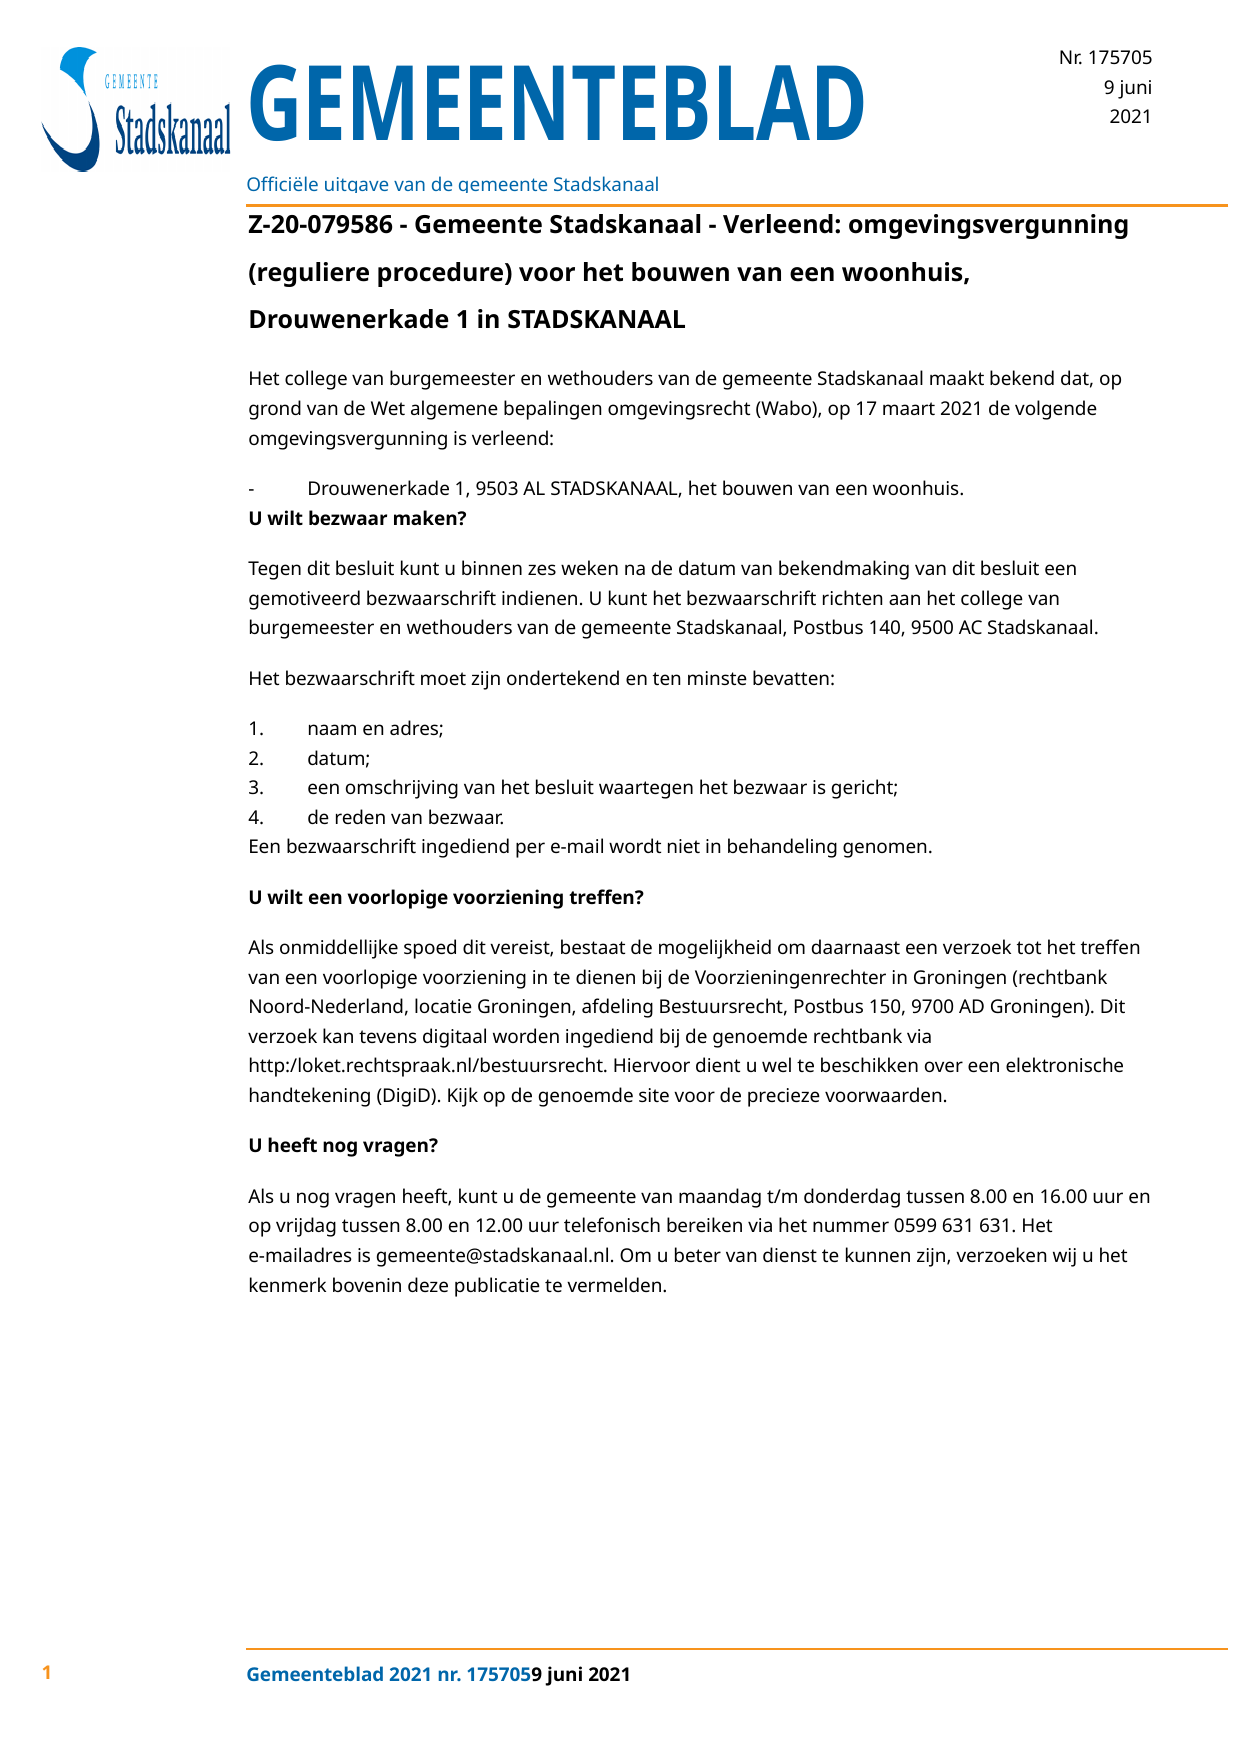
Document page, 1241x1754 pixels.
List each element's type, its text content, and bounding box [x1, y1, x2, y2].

text Tegen dit besluit kunt u binnen zes weken na de datum van bekendmaking van dit besluit een gemotiveerd bezwaarschrift indienen. U kunt het bezwaarschrift richten aan het college van burgemeester en wethouders van de gemeente Stadskanaal, Postbus 140, 9500 AC Stadskanaal. [248, 555, 1152, 640]
text U wilt een voorlopige voorziening treffen? [248, 884, 1152, 909]
text Het college van burgemeester en wethouders van de gemeente Stadskanaal maakt bekend dat, op grond van de Wet algemene bepalingen omgevingsrecht (Wabo), op 17 maart 2021 de volgende omgevingsvergunning is verleend: [248, 366, 1152, 450]
list de reden van bezwaar. [248, 804, 1152, 829]
list datum; [248, 745, 1152, 770]
picture [41, 47, 231, 172]
text Het bezwaarschrift moet zijn ondertekend en ten minste bevatten: [248, 665, 1152, 690]
text U wilt bezwaar maken? [248, 505, 1152, 530]
text Een bezwaarschrift ingediend per e-mail wordt niet in behandeling genomen. [248, 833, 1152, 859]
text Z-20-079586 - Gemeente Stadskanaal - Verleend: omgevingsvergunning (reguliere procedure) voor het bouwen van een woonhuis, Drouwenerkade 1 in STADSKANAAL [248, 207, 1152, 336]
list een omschrijving van het besluit waartegen het bezwaar is gericht; [248, 774, 1152, 800]
list naam en adres; [248, 715, 1152, 741]
list Drouwenerkade 1, 9503 AL STADSKANAAL, het bouwen van een woonhuis. [248, 475, 1152, 501]
text Als onmiddellijke spoed dit vereist, bestaat de mogelijkheid om daarnaast een verzoek tot het treffen van een voorlopige voorziening in te dienen bij de Voorzieningenrechter in Groningen (rechtbank Noord-Nederland, locatie Groningen, afdeling Bestuursrecht, Postbus 150, 9700 AD Groningen). Dit verzoek kan tevens digitaal worden ingediend bij de genoemde rechtbank via http:/loket.rechtspraak.nl/bestuursrecht. Hiervoor dient u wel te beschikken over een elektronische handtekening (DigiD). Kijk op de genoemde site voor de precieze voorwaarden. [248, 934, 1152, 1108]
text Als u nog vragen heeft, kunt u de gemeente van maandag t/m donderdag tussen 8.00 en 16.00 uur en op vrijdag tussen 8.00 en 12.00 uur telefonisch bereiken via het nummer 0599 631 631. Het e‑mailadres is gemeente@stadskanaal.nl. Om u beter van dienst te kunnen zijn, verzoeken wij u het kenmerk bovenin deze publicatie te vermelden. [248, 1183, 1152, 1297]
text U heeft nog vragen? [248, 1133, 1152, 1158]
